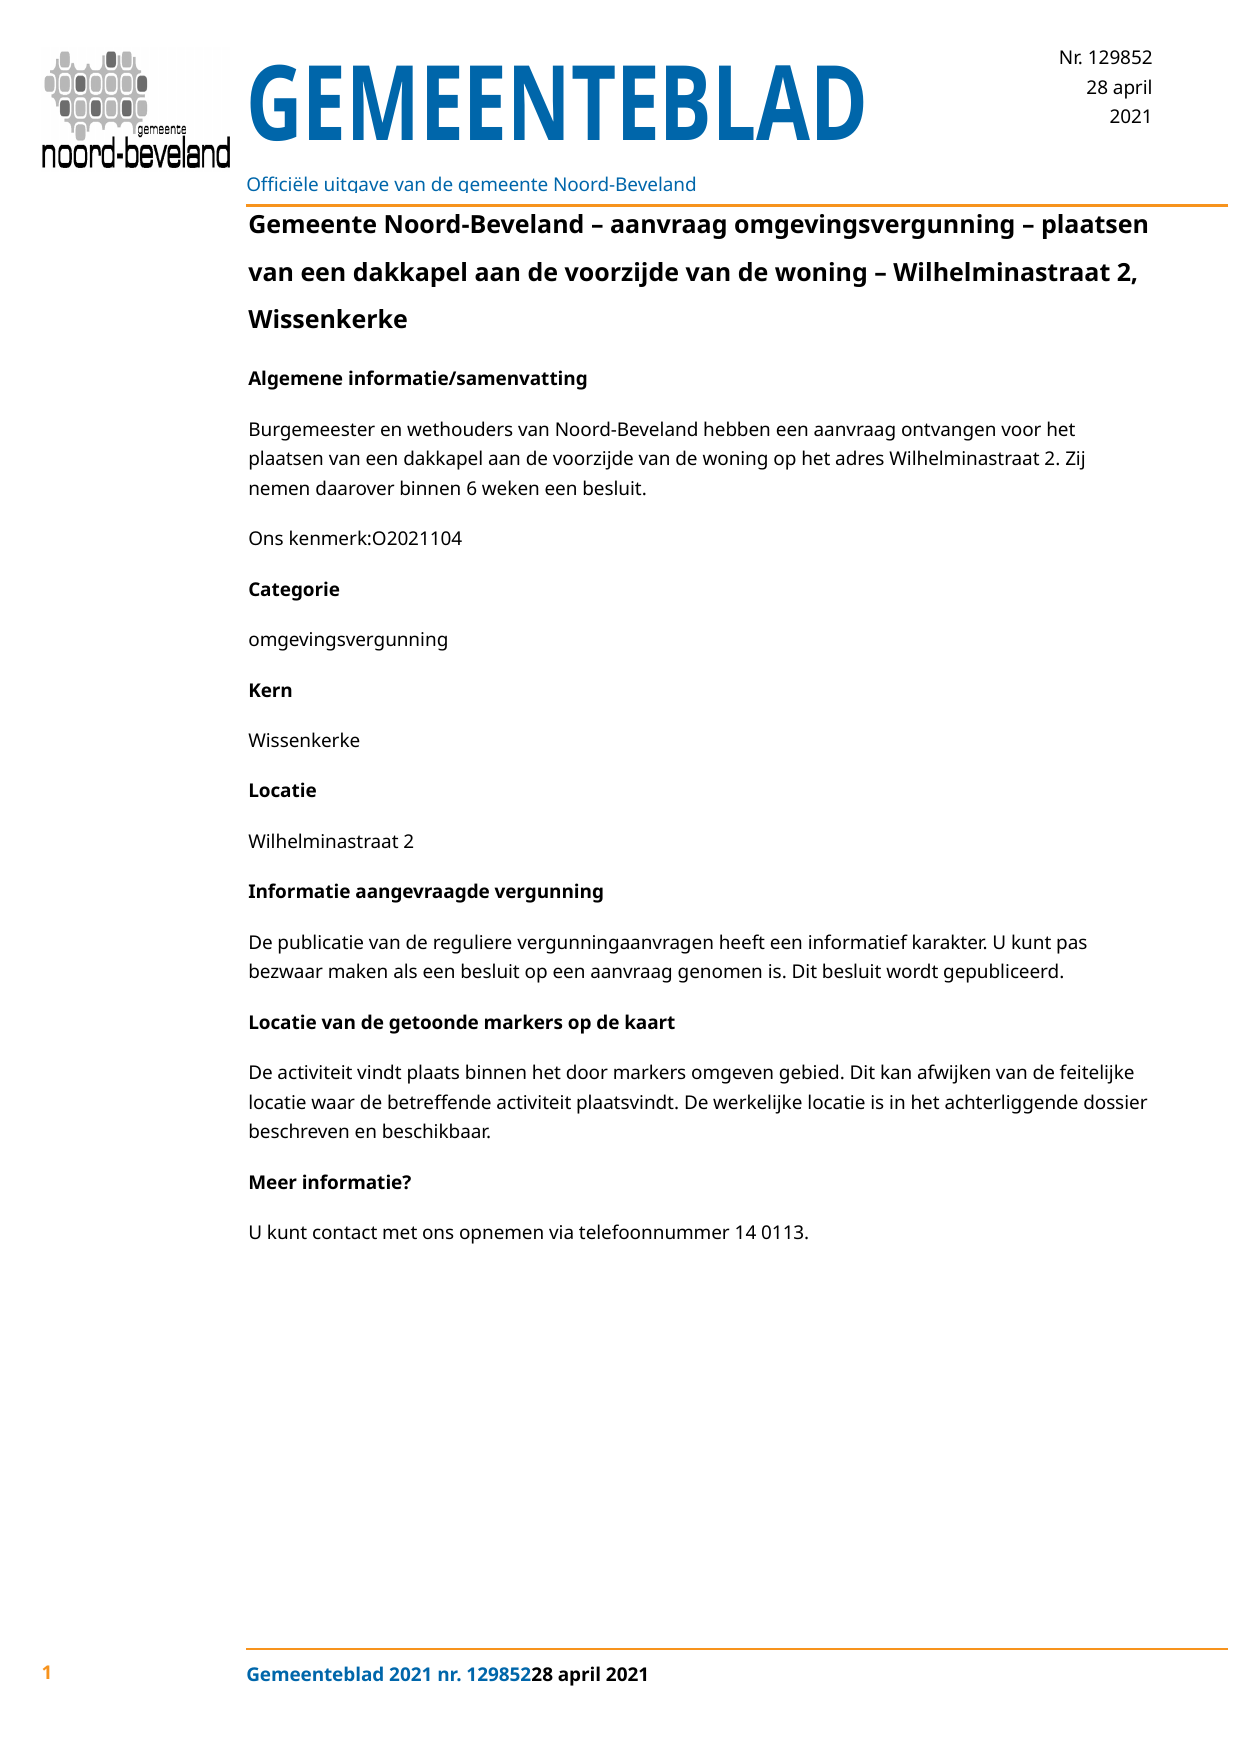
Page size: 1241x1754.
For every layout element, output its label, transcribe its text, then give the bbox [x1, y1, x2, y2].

text Gemeente Noord-Beveland – aanvraag omgevingsvergunning – plaatsen van een dakkapel aan de voorzijde van de woning – Wilhelminastraat 2, Wissenkerke [248, 207, 1152, 336]
text Wissenkerke [248, 727, 1152, 753]
text Kern [248, 677, 1152, 702]
text Algemene informatie/samenvatting [248, 366, 1152, 391]
text Ons kenmerk:O2021104 [248, 526, 1152, 551]
text Meer informatie? [248, 1169, 1152, 1194]
text Wilhelminastraat 2 [248, 828, 1152, 854]
text Categorie [248, 576, 1152, 602]
text De activiteit vindt plaats binnen het door markers omgeven gebied. Dit kan afwijken van de feitelijke locatie waar de betreffende activiteit plaatsvindt. De werkelijke locatie is in het achterliggende dossier beschreven en beschikbaar. [248, 1059, 1152, 1144]
text Burgemeester en wethouders van Noord-Beveland hebben een aanvraag ontvangen voor het plaatsen van een dakkapel aan de voorzijde van de woning op het adres Wilhelminastraat 2. Zij nemen daarover binnen 6 weken een besluit. [248, 416, 1152, 501]
text Informatie aangevraagde vergunning [248, 878, 1152, 904]
text Locatie [248, 778, 1152, 803]
text U kunt contact met ons opnemen via telefoonnummer 14 0113. [248, 1219, 1152, 1245]
picture [41, 47, 231, 172]
text omgevingsvergunning [248, 626, 1152, 652]
text Locatie van de getoonde markers op de kaart [248, 1009, 1152, 1034]
text De publicatie van de reguliere vergunningaanvragen heeft een informatief karakter. U kunt pas bezwaar maken als een besluit op een aanvraag genomen is. Dit besluit wordt gepubliceerd. [248, 929, 1152, 984]
